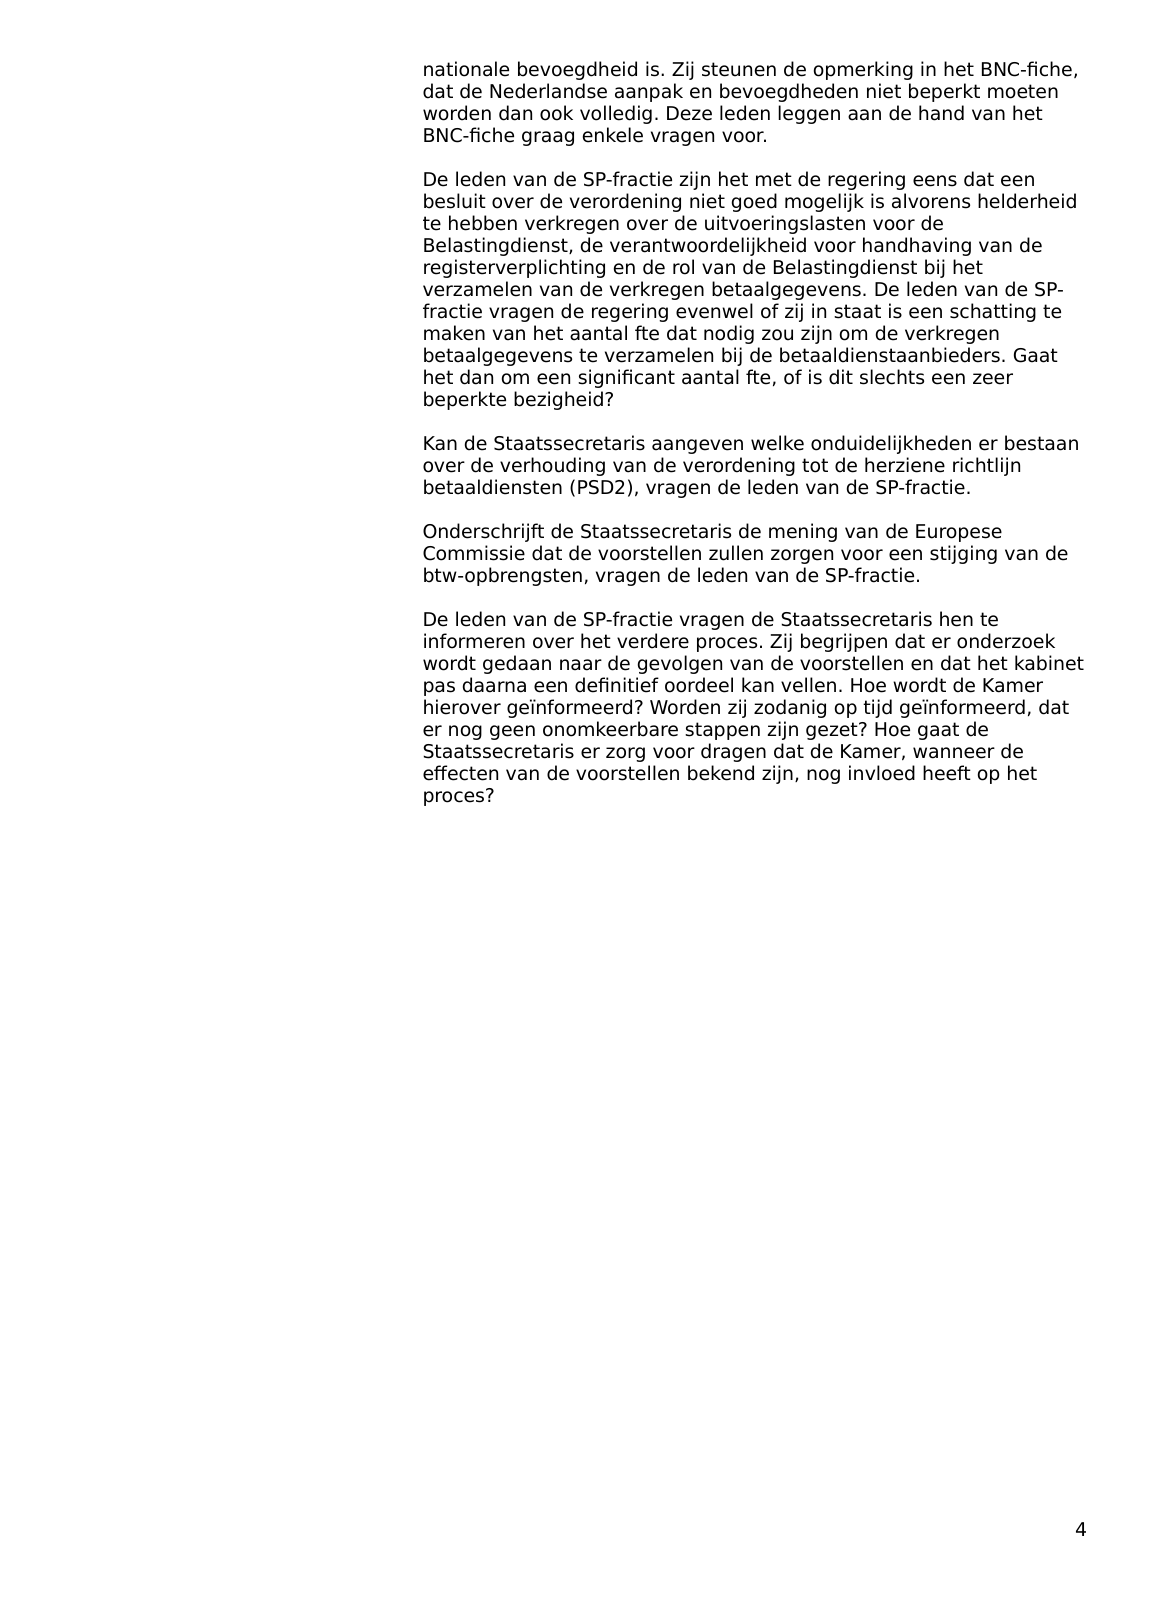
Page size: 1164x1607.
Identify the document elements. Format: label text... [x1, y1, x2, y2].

text Onderschrijft de Staatssecretaris de mening van de Europese Commissie dat de voorstellen zullen zorgen voor een stijging van de btw-opbrengsten, vragen de leden van de SP-fractie. [422, 521, 1087, 587]
text Kan de Staatssecretaris aangeven welke onduidelijkheden er bestaan over de verhouding van de verordening tot de herziene richtlijn betaaldiensten (PSD2), vragen de leden van de SP-fractie. [422, 433, 1087, 499]
text nationale bevoegdheid is. Zij steunen de opmerking in het BNC-fiche, dat de Nederlandse aanpak en bevoegdheden niet beperkt moeten worden dan ook volledig. Deze leden leggen aan de hand van het BNC-fiche graag enkele vragen voor. [422, 59, 1087, 147]
text De leden van de SP-fractie zijn het met de regering eens dat een besluit over de verordening niet goed mogelijk is alvorens helderheid te hebben verkregen over de uitvoeringslasten voor de Belastingdienst, de verantwoordelijkheid voor handhaving van de registerverplichting en de rol van de Belastingdienst bij het verzamelen van de verkregen betaalgegevens. De leden van de SP-fractie vragen de regering evenwel of zij in staat is een schatting te maken van het aantal fte dat nodig zou zijn om de verkregen betaalgegevens te verzamelen bij de betaaldienstaanbieders. Gaat het dan om een significant aantal fte, of is dit slechts een zeer beperkte bezigheid? [422, 169, 1087, 411]
text De leden van de SP-fractie vragen de Staatssecretaris hen te informeren over het verdere proces. Zij begrijpen dat er onderzoek wordt gedaan naar de gevolgen van de voorstellen en dat het kabinet pas daarna een definitief oordeel kan vellen. Hoe wordt de Kamer hierover geïnformeerd? Worden zij zodanig op tijd geïnformeerd, dat er nog geen onomkeerbare stappen zijn gezet? Hoe gaat de Staatssecretaris er zorg voor dragen dat de Kamer, wanneer de effecten van de voorstellen bekend zijn, nog invloed heeft op het proces? [422, 609, 1087, 807]
